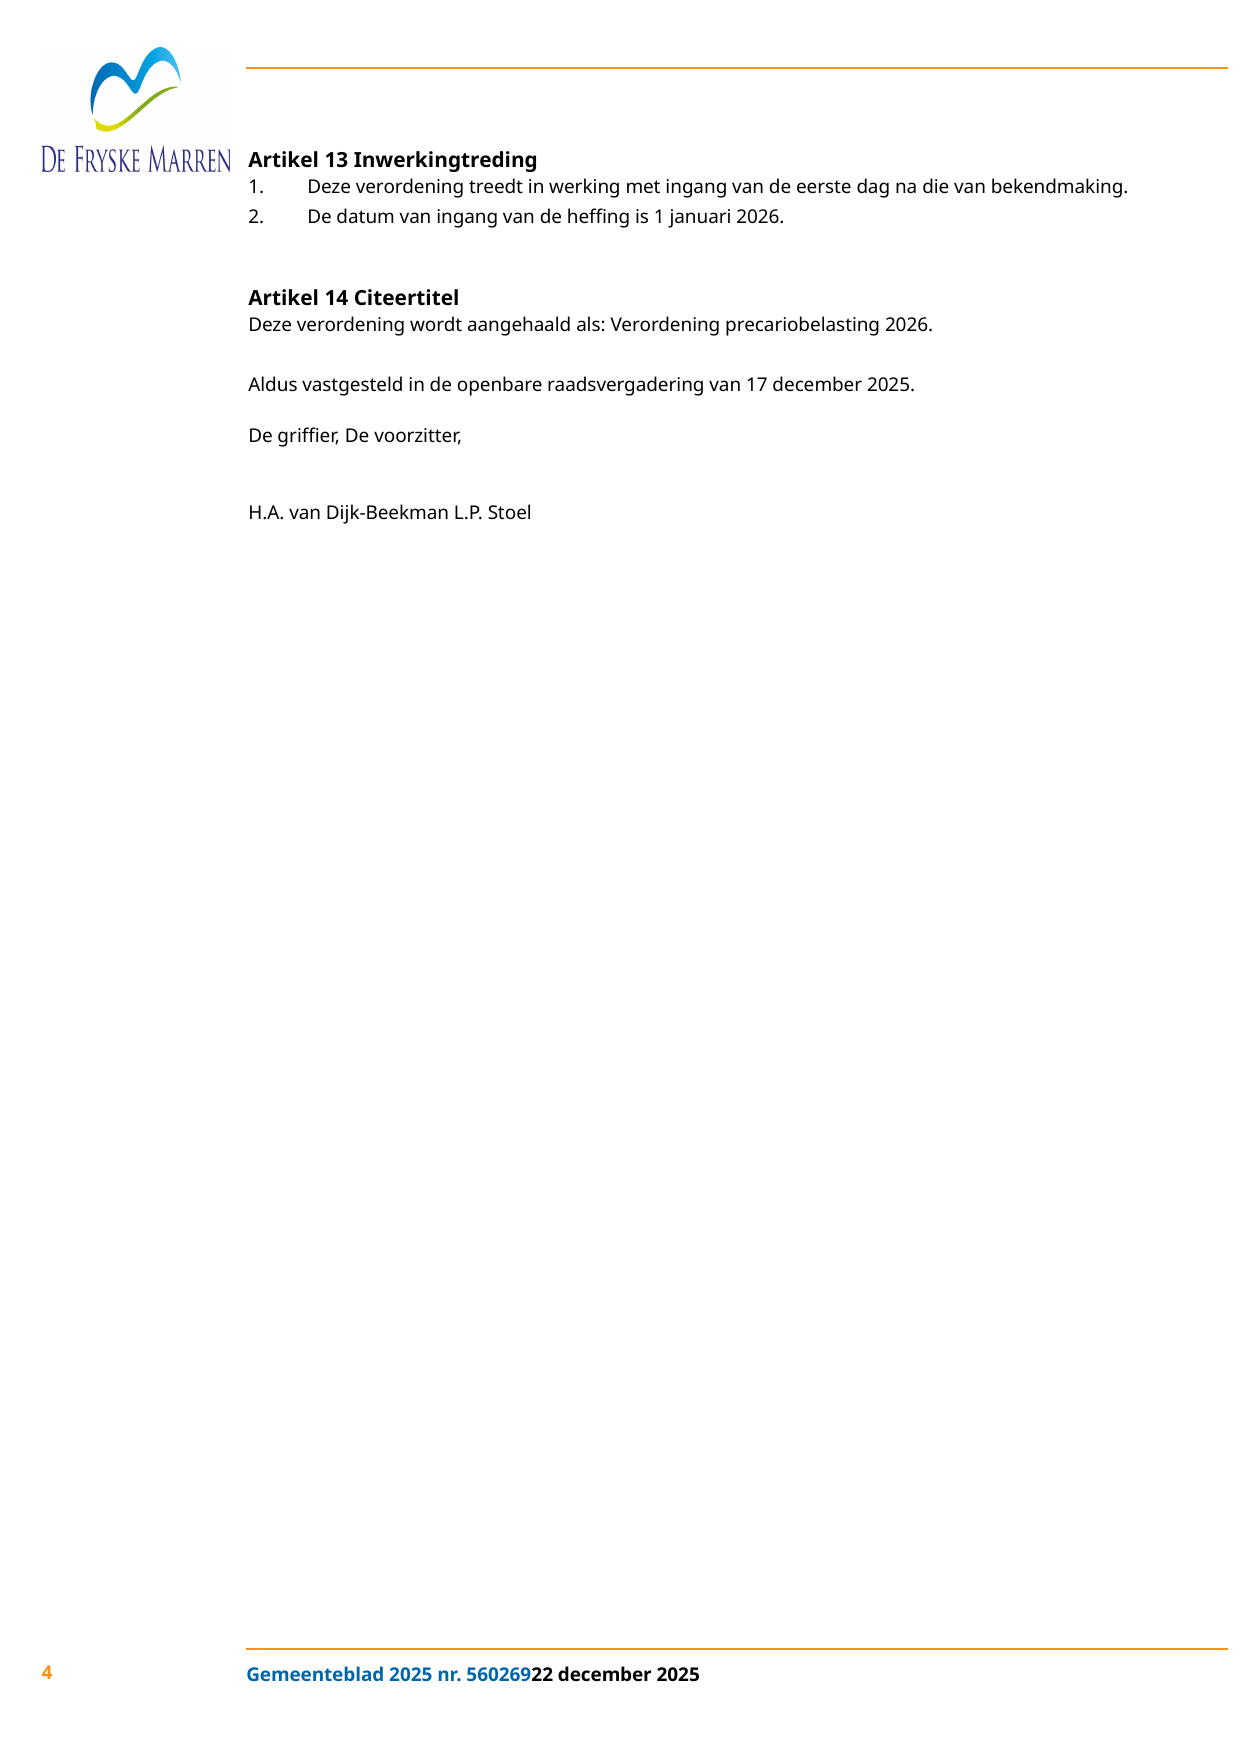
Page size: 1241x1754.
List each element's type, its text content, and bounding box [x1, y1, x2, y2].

text Aldus vastgesteld in de openbare raadsvergadering van 17 december 2025. [248, 371, 1152, 397]
text H.A. van Dijk-Beekman L.P. Stoel [248, 499, 1152, 525]
list Deze verordening treedt in werking met ingang van de eerste dag na die van bekendmaking. [248, 174, 1152, 199]
text Artikel 13 Inwerkingtreding [248, 145, 1152, 174]
text Deze verordening wordt aangehaald als: Verordening precariobelasting 2026. [248, 312, 1152, 337]
text De griffier, De voorzitter, [248, 422, 1152, 448]
picture [41, 47, 231, 172]
text Artikel 14 Citeertitel [248, 283, 1152, 312]
list De datum van ingang van de heffing is 1 januari 2026. [248, 203, 1152, 229]
